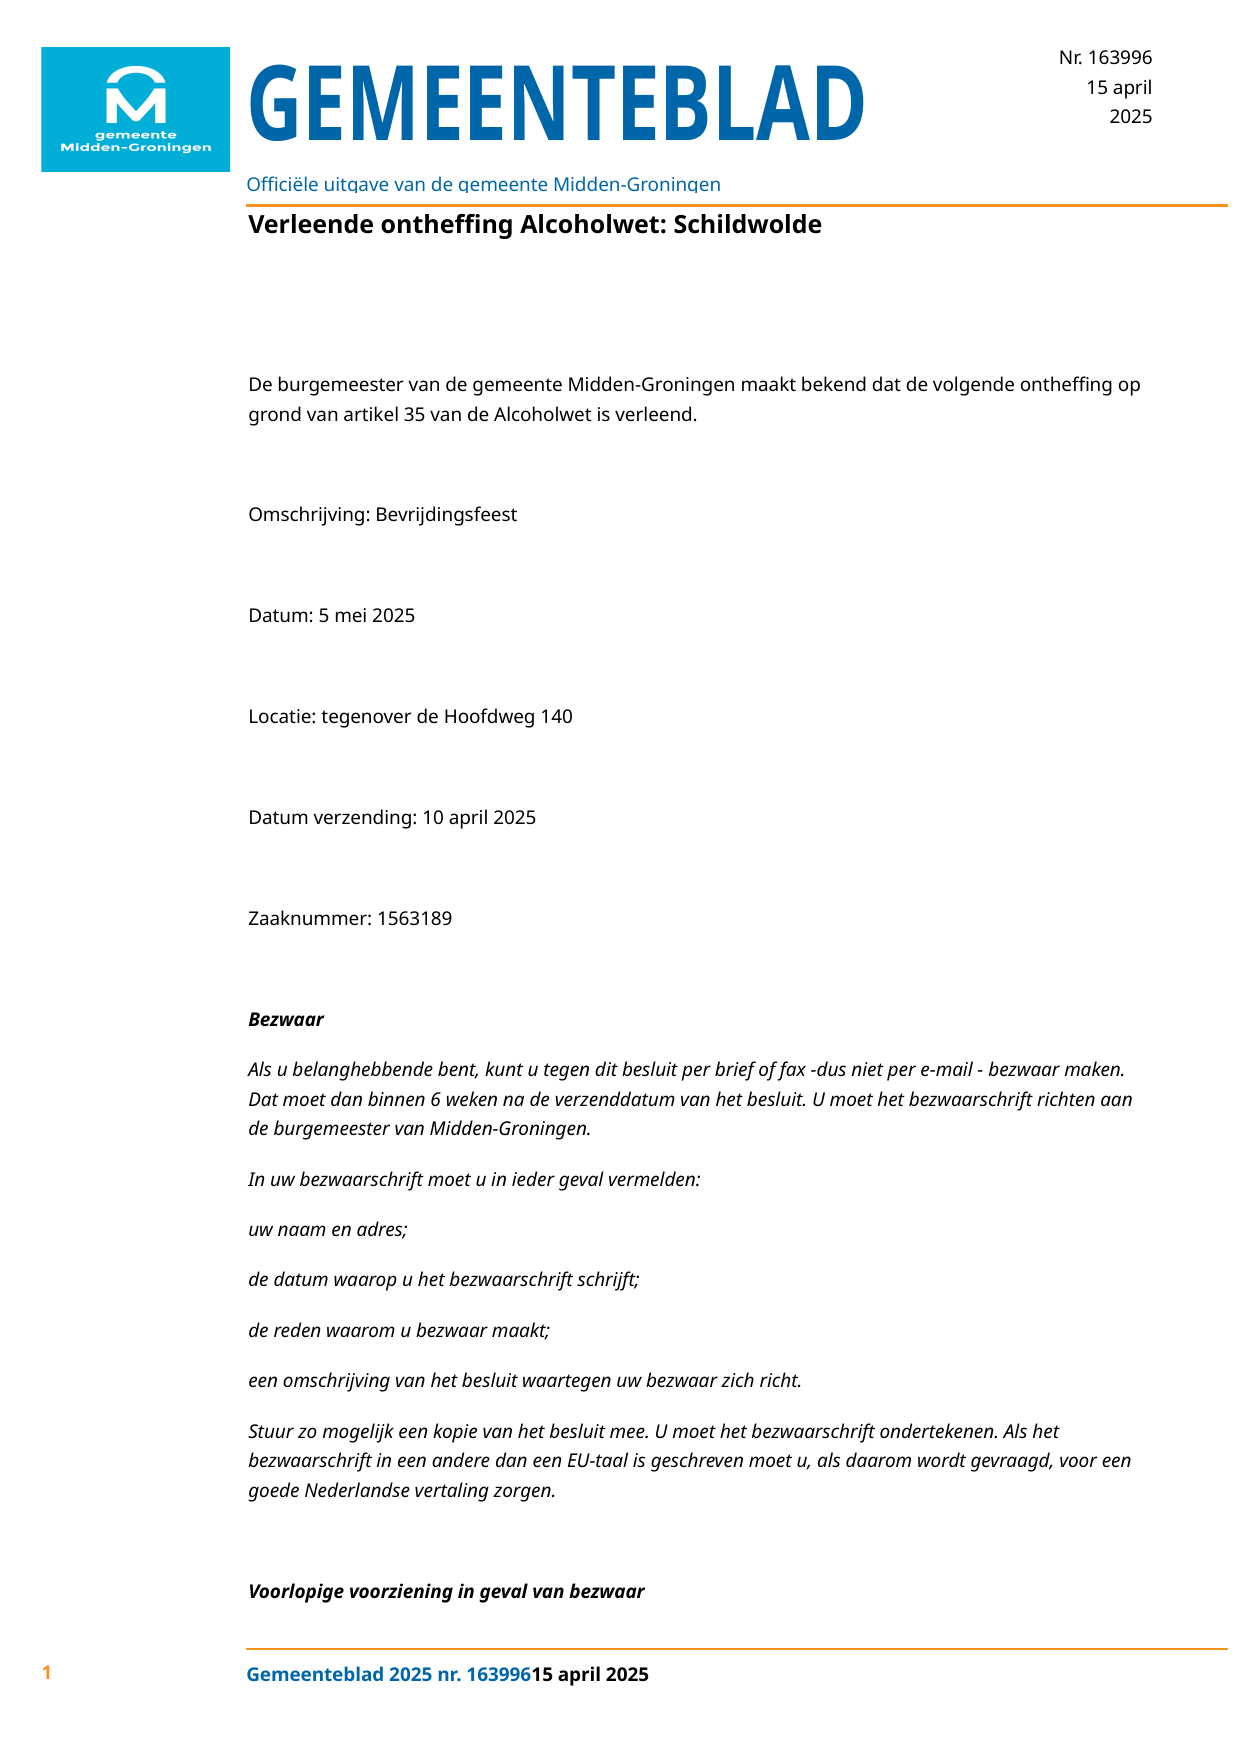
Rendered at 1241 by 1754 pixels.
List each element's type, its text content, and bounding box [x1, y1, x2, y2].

text Stuur zo mogelijk een kopie van het besluit mee. U moet het bezwaarschrift ondertekenen. Als het bezwaarschrift in een andere dan een EU-taal is geschreven moet u, als daarom wordt gevraagd, voor een goede Nederlandse vertaling zorgen. [248, 1418, 1152, 1503]
text Omschrijving: Bevrijdingsfeest [248, 502, 1152, 527]
text In uw bezwaarschrift moet u in ieder geval vermelden: [248, 1166, 1152, 1191]
text Datum verzending: 10 april 2025 [248, 804, 1152, 830]
text Bezwaar [248, 1006, 1152, 1031]
text Voorlopige voorziening in geval van bezwaar [248, 1578, 1152, 1603]
text Locatie: tegenover de Hoofdweg 140 [248, 703, 1152, 729]
picture [107, 89, 165, 122]
text Als u belanghebbende bent, kunt u tegen dit besluit per brief of fax -dus niet per e-mail - bezwaar maken. Dat moet dan binnen 6 weken na de verzenddatum van het besluit. U moet het bezwaarschrift richten aan de burgemeester van Midden-Groningen. [248, 1056, 1152, 1141]
text Verleende ontheffing Alcoholwet: Schildwolde [248, 207, 1152, 241]
text uw naam en adres; [248, 1216, 1152, 1242]
text Datum: 5 mei 2025 [248, 602, 1152, 628]
picture [108, 66, 164, 82]
text Zaaknummer: 1563189 [248, 905, 1152, 931]
text een omschrijving van het besluit waartegen uw bezwaar zich richt. [248, 1367, 1152, 1393]
text de reden waarom u bezwaar maakt; [248, 1317, 1152, 1343]
text De burgemeester van de gemeente Midden-Groningen maakt bekend dat de volgende ontheffing op grond van artikel 35 van de Alcoholwet is verleend. [248, 371, 1152, 426]
picture [184, 146, 190, 153]
text de datum waarop u het bezwaarschrift schrijft; [248, 1267, 1152, 1292]
